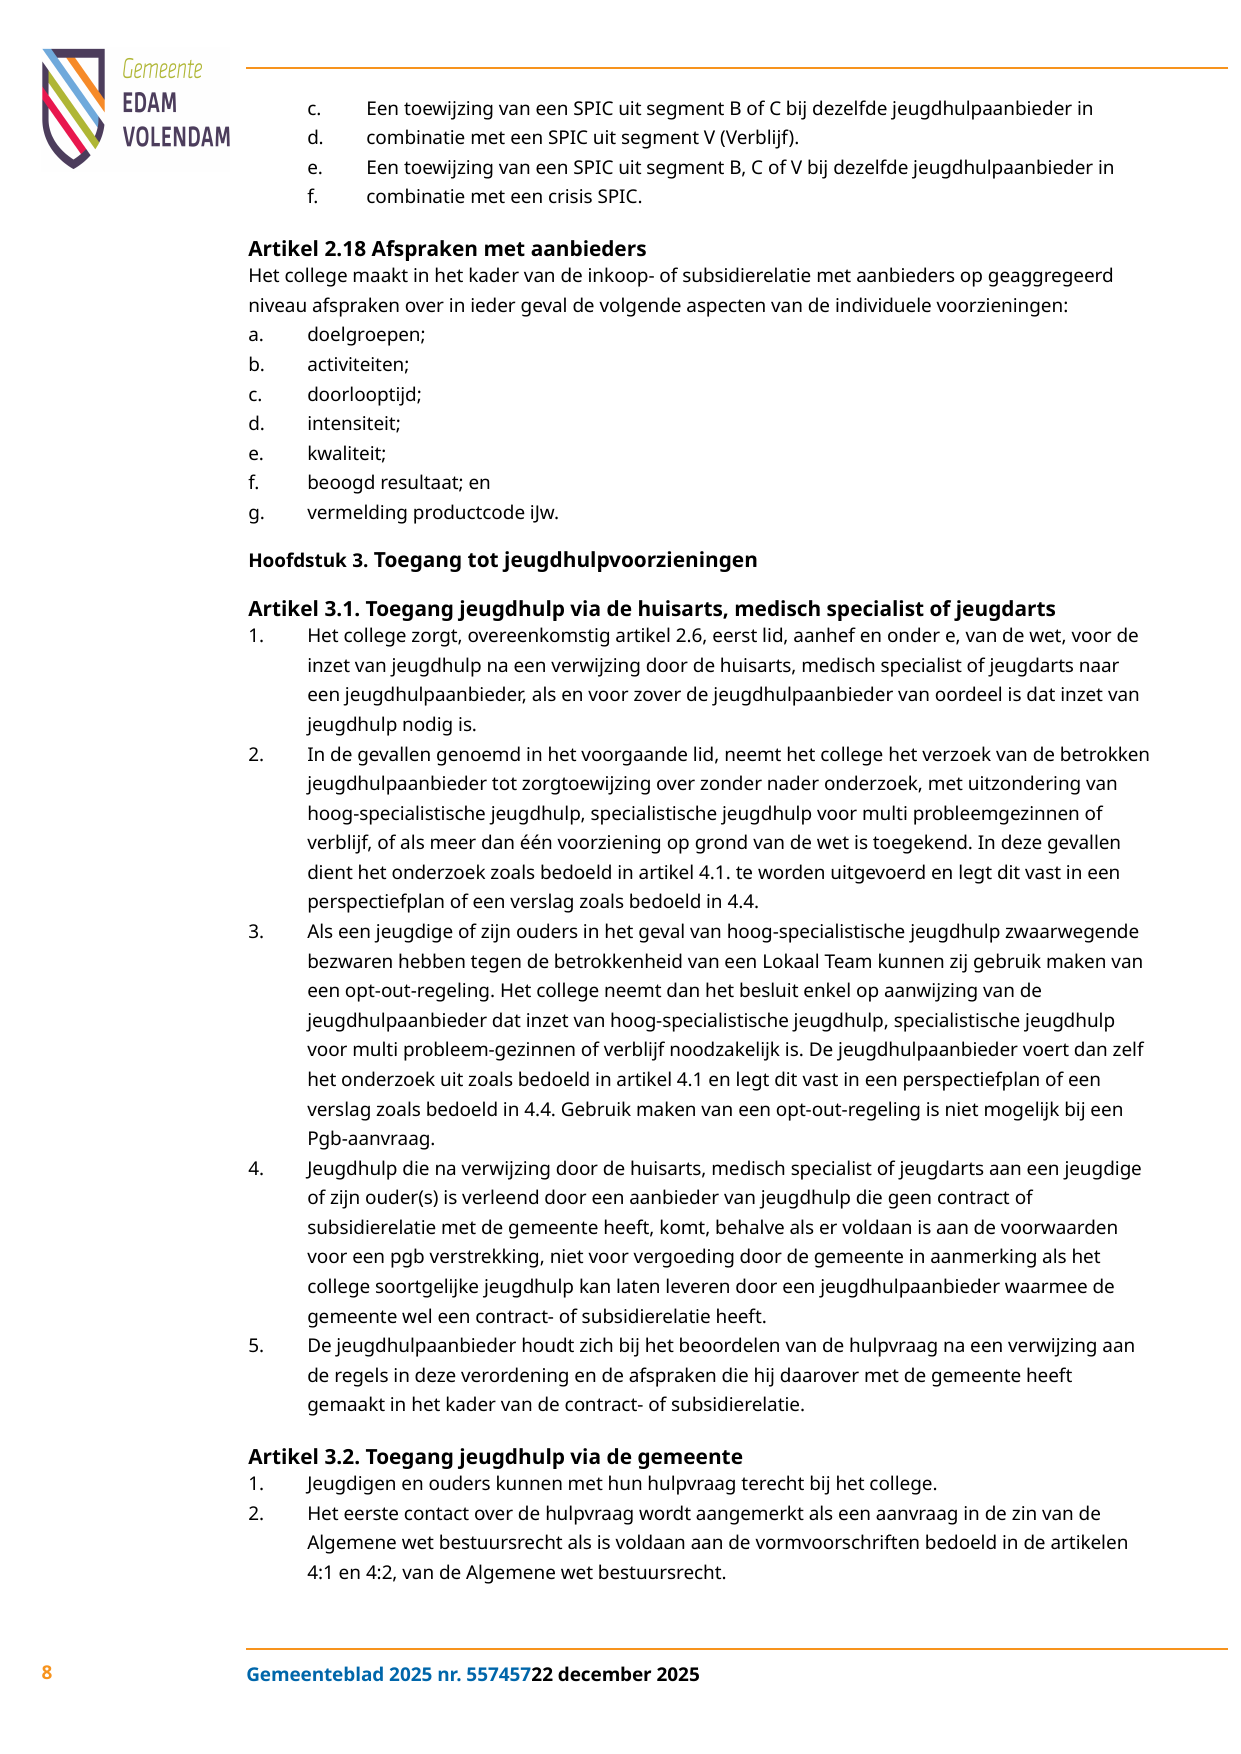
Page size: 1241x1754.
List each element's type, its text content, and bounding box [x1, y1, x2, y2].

list combinatie met een crisis SPIC. [307, 183, 1152, 209]
list doelgroepen; [248, 322, 1152, 347]
list Een toewijzing van een SPIC uit segment B of C bij dezelfde jeugdhulpaanbieder in [307, 95, 1152, 121]
text Artikel 3.2. Toegang jeugdhulp via de gemeente [248, 1442, 1152, 1470]
list Het college zorgt, overeenkomstig artikel 2.6, eerst lid, aanhef en onder e, van de wet, voor de inzet van jeugdhulp na een verwijzing door de huisarts, medisch specialist of jeugdarts naar een jeugdhulpaanbieder, als en voor zover de jeugdhulpaanbieder van oordeel is dat inzet van jeugdhulp nodig is. [248, 622, 1152, 737]
list Het eerste contact over de hulpvraag wordt aangemerkt als een aanvraag in de zin van de Algemene wet bestuursrecht als is voldaan aan de vormvoorschriften bedoeld in de artikelen 4:1 en 4:2, van de Algemene wet bestuursrecht. [248, 1500, 1152, 1585]
list Als een jeugdige of zijn ouders in het geval van hoog-specialistische jeugdhulp zwaarwegende bezwaren hebben tegen de betrokkenheid van een Lokaal Team kunnen zij gebruik maken van een opt-out-regeling. Het college neemt dan het besluit enkel op aanwijzing van de jeugdhulpaanbieder dat inzet van hoog-specialistische jeugdhulp, specialistische jeugdhulp voor multi probleem-gezinnen of verblijf noodzakelijk is. De jeugdhulpaanbieder voert dan zelf het onderzoek uit zoals bedoeld in artikel 4.1 en legt dit vast in een perspectiefplan of een verslag zoals bedoeld in 4.4. Gebruik maken van een opt-out-regeling is niet mogelijk bij een Pgb-aanvraag. [248, 918, 1152, 1151]
list vermelding productcode iJw. [248, 499, 1152, 525]
text Artikel 3.1. Toegang jeugdhulp via de huisarts, medisch specialist of jeugdarts [248, 594, 1152, 622]
list In de gevallen genoemd in het voorgaande lid, neemt het college het verzoek van de betrokken jeugdhulpaanbieder tot zorgtoewijzing over zonder nader onderzoek, met uitzondering van hoog-specialistische jeugdhulp, specialistische jeugdhulp voor multi probleemgezinnen of verblijf, of als meer dan één voorziening op grond van de wet is toegekend. In deze gevallen dient het onderzoek zoals bedoeld in artikel 4.1. te worden uitgevoerd en legt dit vast in een perspectiefplan of een verslag zoals bedoeld in 4.4. [248, 741, 1152, 914]
text Artikel 2.18 Afspraken met aanbieders [248, 234, 1152, 262]
list Een toewijzing van een SPIC uit segment B, C of V bij dezelfde jeugdhulpaanbieder in [307, 154, 1152, 180]
list De jeugdhulpaanbieder houdt zich bij het beoordelen van de hulpvraag na een verwijzing aan de regels in deze verordening en de afspraken die hij daarover met de gemeente heeft gemaakt in het kader van de contract- of subsidierelatie. [248, 1332, 1152, 1417]
list beoogd resultaat; en [248, 469, 1152, 495]
picture [41, 47, 231, 172]
list kwaliteit; [248, 440, 1152, 466]
text Hoofdstuk 3. Toegang tot jeugdhulpvoorzieningen [248, 545, 1152, 573]
list activiteiten; [248, 351, 1152, 377]
text Het college maakt in het kader van de inkoop- of subsidierelatie met aanbieders op geaggregeerd niveau afspraken over in ieder geval de volgende aspecten van de individuele voorzieningen: [248, 262, 1152, 318]
list doorlooptijd; [248, 381, 1152, 406]
list combinatie met een SPIC uit segment V (Verblijf). [307, 124, 1152, 150]
list Jeugdhulp die na verwijzing door de huisarts, medisch specialist of jeugdarts aan een jeugdige of zijn ouder(s) is verleend door een aanbieder van jeugdhulp die geen contract of subsidierelatie met de gemeente heeft, komt, behalve als er voldaan is aan de voorwaarden voor een pgb verstrekking, niet voor vergoeding door de gemeente in aanmerking als het college soortgelijke jeugdhulp kan laten leveren door een jeugdhulpaanbieder waarmee de gemeente wel een contract- of subsidierelatie heeft. [248, 1155, 1152, 1328]
list intensiteit; [248, 410, 1152, 436]
list Jeugdigen en ouders kunnen met hun hulpvraag terecht bij het college. [248, 1470, 1152, 1496]
